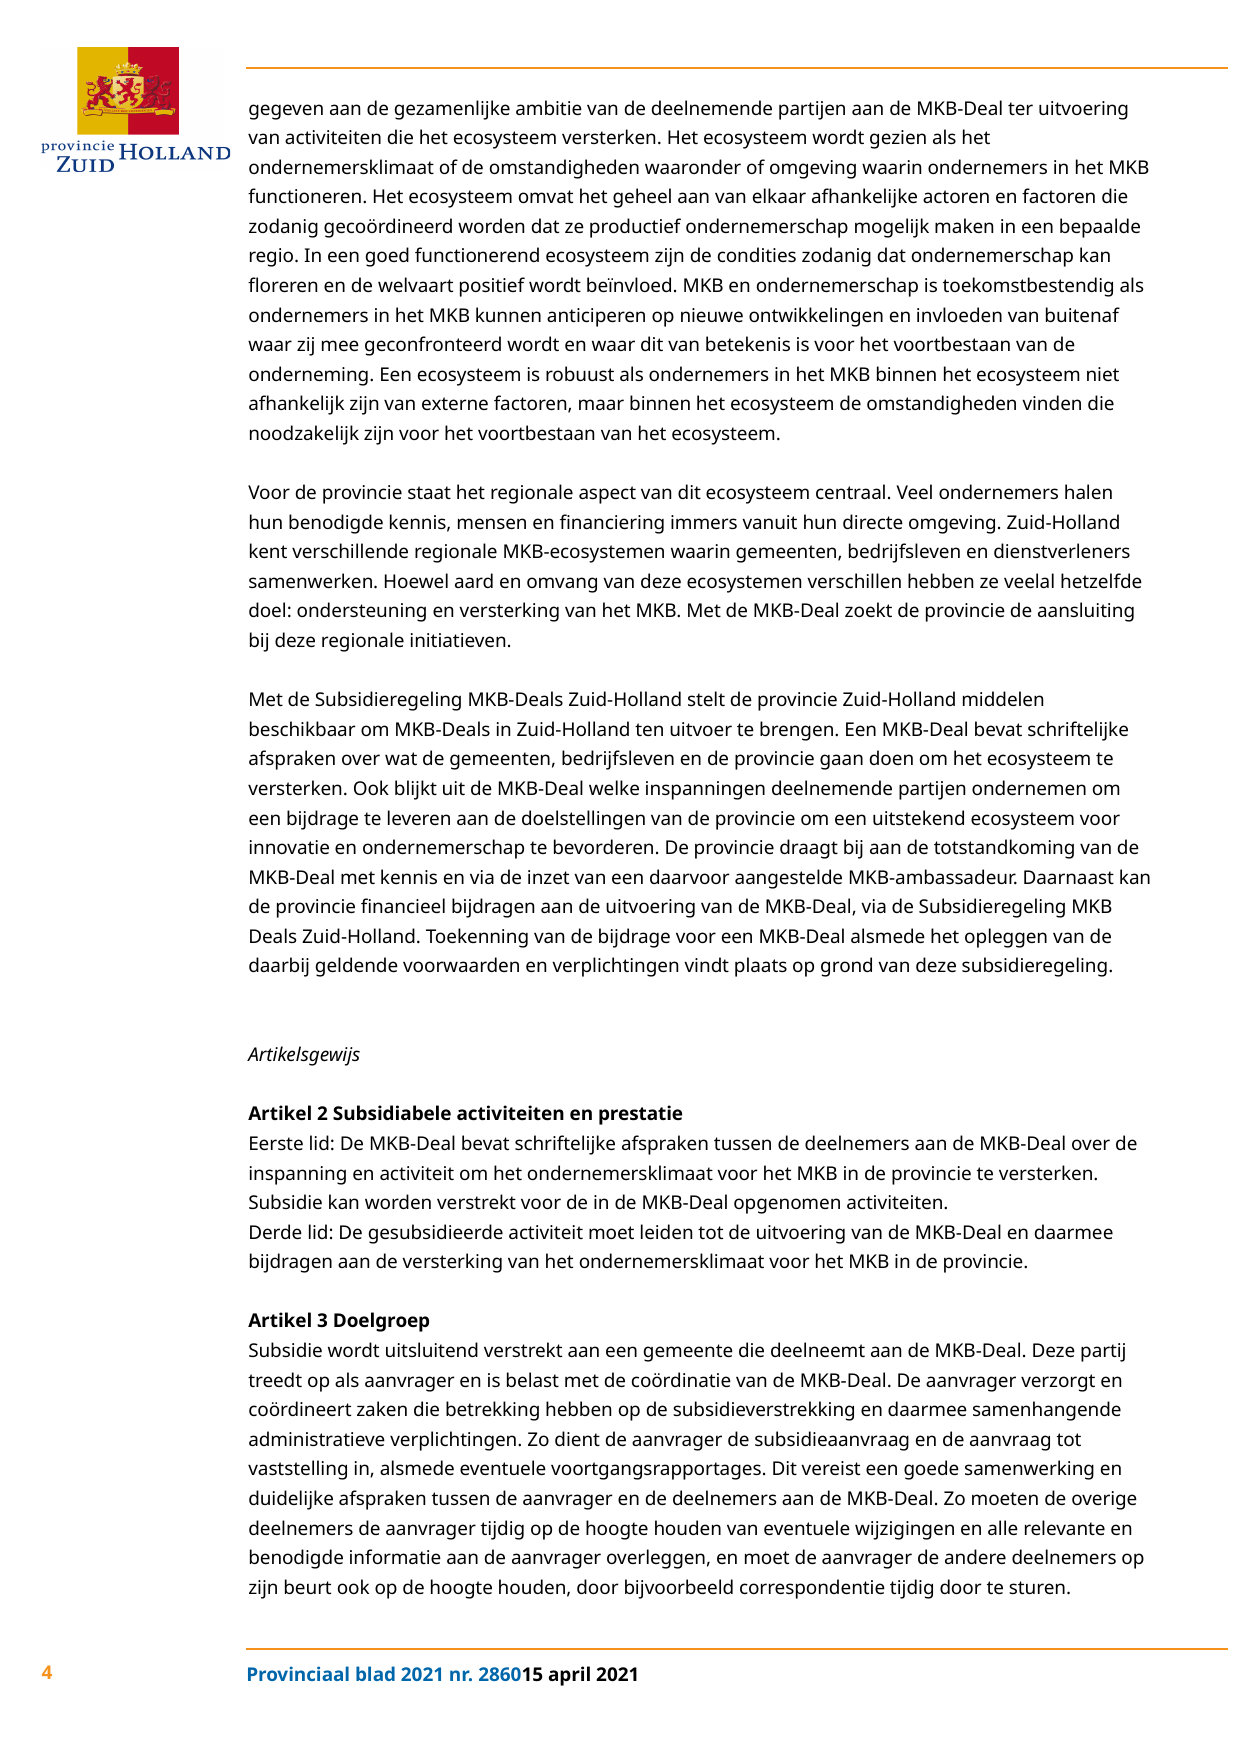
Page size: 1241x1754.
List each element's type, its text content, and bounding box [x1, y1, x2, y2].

text gegeven aan de gezamenlijke ambitie van de deelnemende partijen aan de MKB-Deal ter uitvoering van activiteiten die het ecosysteem versterken. Het ecosysteem wordt gezien als het ondernemersklimaat of de omstandigheden waaronder of omgeving waarin ondernemers in het MKB functioneren. Het ecosysteem omvat het geheel aan van elkaar afhankelijke actoren en factoren die zodanig gecoördineerd worden dat ze productief ondernemerschap mogelijk maken in een bepaalde regio. In een goed functionerend ecosysteem zijn de condities zodanig dat ondernemerschap kan floreren en de welvaart positief wordt beïnvloed. MKB en ondernemerschap is toekomstbestendig als ondernemers in het MKB kunnen anticiperen op nieuwe ontwikkelingen en invloeden van buitenaf waar zij mee geconfronteerd wordt en waar dit van betekenis is voor het voortbestaan van de onderneming. Een ecosysteem is robuust als ondernemers in het MKB binnen het ecosysteem niet afhankelijk zijn van externe factoren, maar binnen het ecosysteem de omstandigheden vinden die noodzakelijk zijn voor het voortbestaan van het ecosysteem. [248, 95, 1152, 446]
text Artikelsgewijs [248, 1041, 1152, 1067]
text Artikel 2 Subsidiabele activiteiten en prestatie [248, 1101, 1152, 1126]
text Subsidie wordt uitsluitend verstrekt aan een gemeente die deelneemt aan de MKB-Deal. Deze partij treedt op als aanvrager en is belast met de coördinatie van de MKB-Deal. De aanvrager verzorgt en coördineert zaken die betrekking hebben op de subsidieverstrekking en daarmee samenhangende administratieve verplichtingen. Zo dient de aanvrager de subsidieaanvraag en de aanvraag tot vaststelling in, alsmede eventuele voortgangsrapportages. Dit vereist een goede samenwerking en duidelijke afspraken tussen de aanvrager en de deelnemers aan de MKB-Deal. Zo moeten de overige deelnemers de aanvrager tijdig op de hoogte houden van eventuele wijzigingen en alle relevante en benodigde informatie aan de aanvrager overleggen, en moet de aanvrager de andere deelnemers op zijn beurt ook op de hoogte houden, door bijvoorbeeld correspondentie tijdig door te sturen. [248, 1337, 1152, 1600]
text Derde lid: De gesubsidieerde activiteit moet leiden tot de uitvoering van de MKB-Deal en daarmee bijdragen aan de versterking van het ondernemersklimaat voor het MKB in de provincie. [248, 1219, 1152, 1274]
text Met de Subsidieregeling MKB-Deals Zuid-Holland stelt de provincie Zuid-Holland middelen beschikbaar om MKB-Deals in Zuid-Holland ten uitvoer te brengen. Een MKB-Deal bevat schriftelijke afspraken over wat de gemeenten, bedrijfsleven en de provincie gaan doen om het ecosysteem te versterken. Ook blijkt uit de MKB-Deal welke inspanningen deelnemende partijen ondernemen om een bijdrage te leveren aan de doelstellingen van de provincie om een uitstekend ecosysteem voor innovatie en ondernemerschap te bevorderen. De provincie draagt bij aan de totstandkoming van de MKB-Deal met kennis en via de inzet van een daarvoor aangestelde MKB-ambassadeur. Daarnaast kan de provincie financieel bijdragen aan de uitvoering van de MKB-Deal, via de Subsidieregeling MKB Deals Zuid-Holland. Toekenning van de bijdrage voor een MKB-Deal alsmede het opleggen van de daarbij geldende voorwaarden en verplichtingen vindt plaats op grond van deze subsidieregeling. [248, 686, 1152, 978]
picture [41, 47, 231, 172]
text Voor de provincie staat het regionale aspect van dit ecosysteem centraal. Veel ondernemers halen hun benodigde kennis, mensen en financiering immers vanuit hun directe omgeving. Zuid-Holland kent verschillende regionale MKB-ecosystemen waarin gemeenten, bedrijfsleven en dienstverleners samenwerken. Hoewel aard en omvang van deze ecosystemen verschillen hebben ze veelal hetzelfde doel: ondersteuning en versterking van het MKB. Met de MKB-Deal zoekt de provincie de aansluiting bij deze regionale initiatieven. [248, 479, 1152, 653]
text Artikel 3 Doelgroep [248, 1308, 1152, 1333]
text Eerste lid: De MKB-Deal bevat schriftelijke afspraken tussen de deelnemers aan de MKB-Deal over de inspanning en activiteit om het ondernemersklimaat voor het MKB in de provincie te versterken. Subsidie kan worden verstrekt voor de in de MKB-Deal opgenomen activiteiten. [248, 1130, 1152, 1215]
